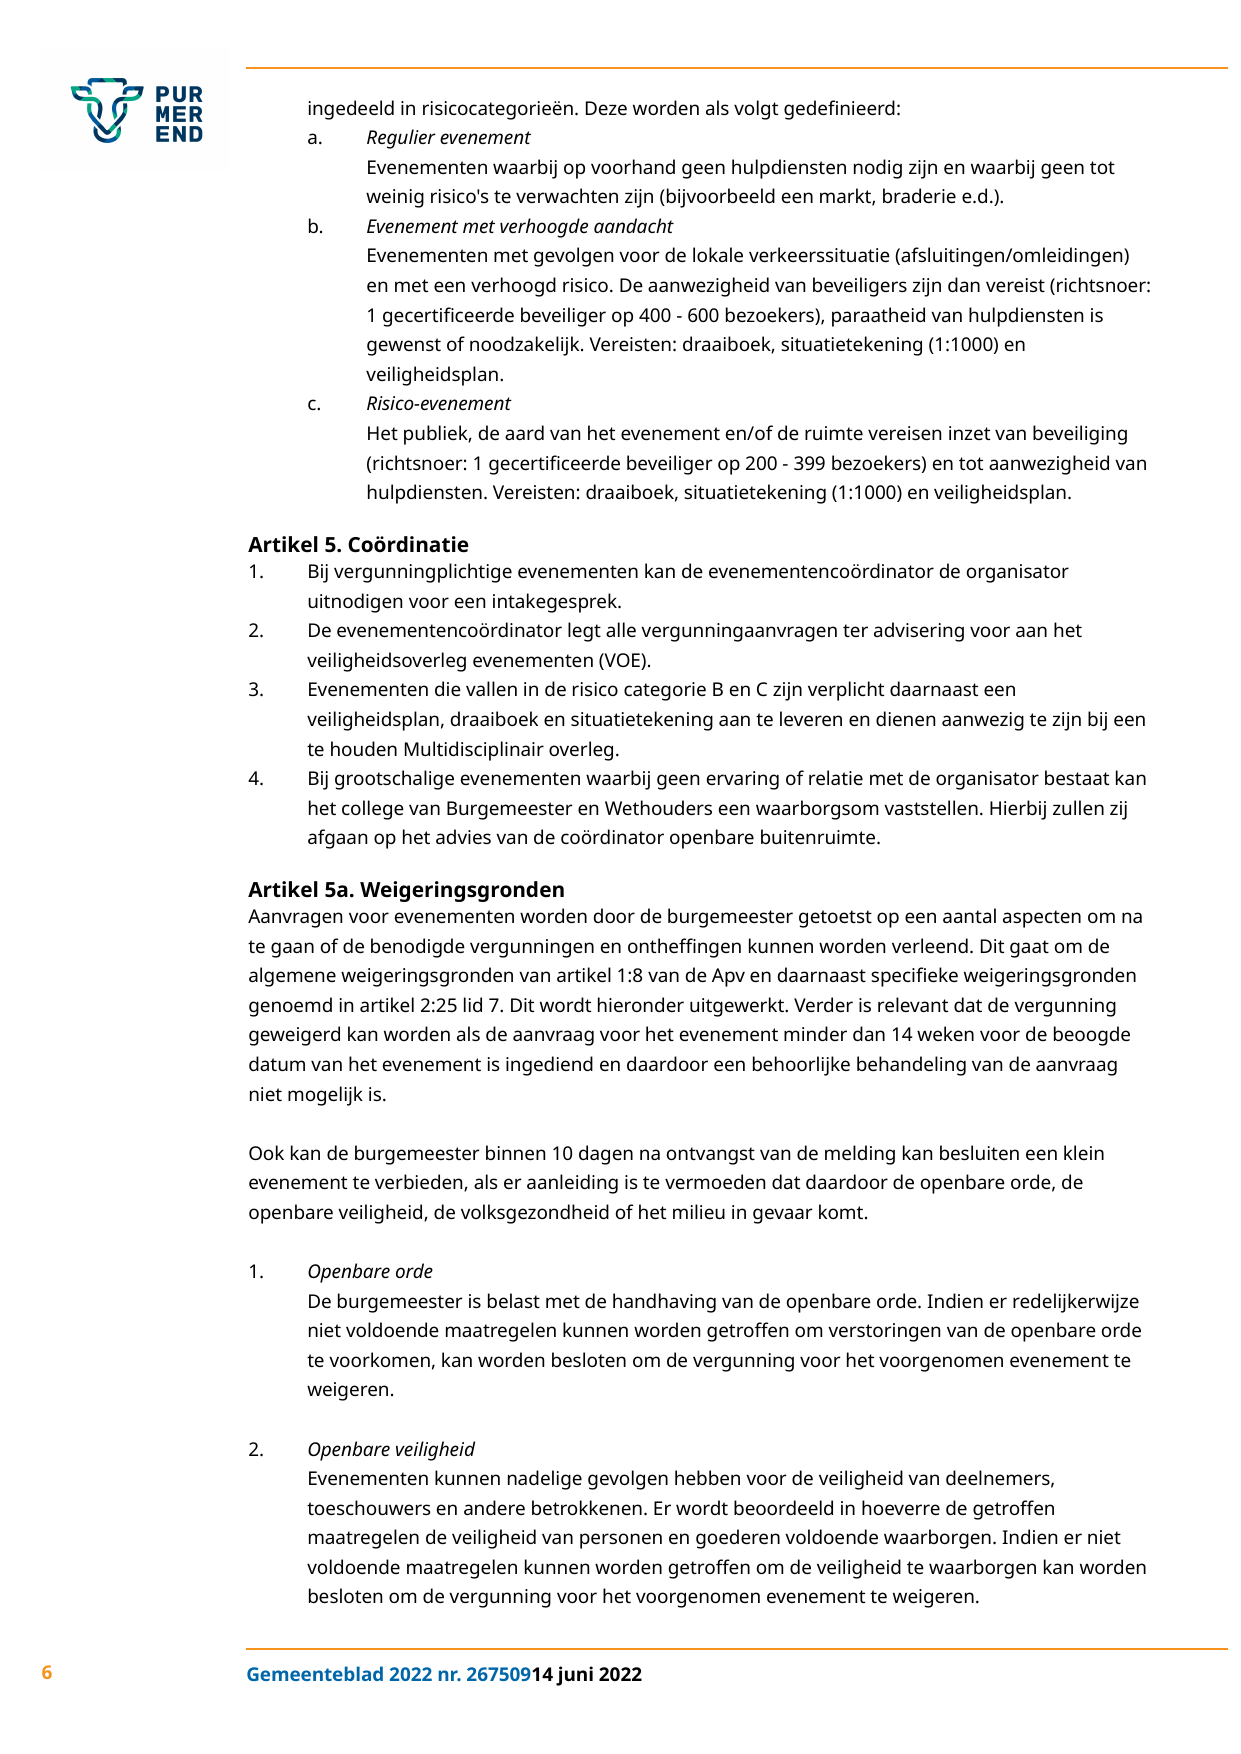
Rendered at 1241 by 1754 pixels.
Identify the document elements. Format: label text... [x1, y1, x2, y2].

text Artikel 5a. Weigeringsgronden [248, 875, 1152, 903]
text Artikel 5. Coördinatie [248, 530, 1152, 558]
list Openbare orde [248, 1258, 1152, 1284]
list Het publiek, de aard van het evenement en/of de ruimte vereisen inzet van beveiliging (richtsnoer: 1 gecertificeerde beveiliger op 200 - 399 bezoekers) en tot aanwezigheid van hulpdiensten. Vereisten: draaiboek, situatietekening (1:1000) en veiligheidsplan. [307, 420, 1152, 505]
list Risico-evenement [307, 391, 1152, 416]
list De burgemeester is belast met de handhaving van de openbare orde. Indien er redelijkerwijze niet voldoende maatregelen kunnen worden getroffen om verstoringen van de openbare orde te voorkomen, kan worden besloten om de vergunning voor het voorgenomen evenement te weigeren. [248, 1288, 1152, 1402]
list Evenementen met gevolgen voor de lokale verkeerssituatie (afsluitingen/omleidingen) en met een verhoogd risico. De aanwezigheid van beveiligers zijn dan vereist (richtsnoer: 1 gecertificeerde beveiliger op 400 - 600 bezoekers), paraatheid van hulpdiensten is gewenst of noodzakelijk. Vereisten: draaiboek, situatietekening (1:1000) en veiligheidsplan. [307, 243, 1152, 387]
list Openbare veiligheid [248, 1436, 1152, 1462]
list Evenementen die vallen in de risico categorie B en C zijn verplicht daarnaast een veiligheidsplan, draaiboek en situatietekening aan te leveren en dienen aanwezig te zijn bij een te houden Multidisciplinair overleg. [248, 677, 1152, 761]
list Regulier evenement [307, 124, 1152, 150]
list ingedeeld in risicocategorieën. Deze worden als volgt gedefinieerd: [248, 95, 1152, 121]
list Evenementen waarbij op voorhand geen hulpdiensten nodig zijn en waarbij geen tot weinig risico's te verwachten zijn (bijvoorbeeld een markt, braderie e.d.). [307, 154, 1152, 209]
list Bij vergunningplichtige evenementen kan de evenementencoördinator de organisator uitnodigen voor een intakegesprek. [248, 558, 1152, 613]
picture [41, 47, 231, 172]
text Ook kan de burgemeester binnen 10 dagen na ontvangst van de melding kan besluiten een klein evenement te verbieden, als er aanleiding is te vermoeden dat daardoor de openbare orde, de openbare veiligheid, de volksgezondheid of het milieu in gevaar komt. [248, 1140, 1152, 1225]
list De evenementencoördinator legt alle vergunningaanvragen ter advisering voor aan het veiligheidsoverleg evenementen (VOE). [248, 617, 1152, 673]
list Bij grootschalige evenementen waarbij geen ervaring of relatie met de organisator bestaat kan het college van Burgemeester en Wethouders een waarborgsom vaststellen. Hierbij zullen zij afgaan op het advies van de coördinator openbare buitenruimte. [248, 765, 1152, 850]
list Evenement met verhoogde aandacht [307, 213, 1152, 239]
list Evenementen kunnen nadelige gevolgen hebben voor de veiligheid van deelnemers, toeschouwers en andere betrokkenen. Er wordt beoordeeld in hoeverre de getroffen maatregelen de veiligheid van personen en goederen voldoende waarborgen. Indien er niet voldoende maatregelen kunnen worden getroffen om de veiligheid te waarborgen kan worden besloten om de vergunning voor het voorgenomen evenement te weigeren. [248, 1465, 1152, 1609]
text Aanvragen voor evenementen worden door de burgemeester getoetst op een aantal aspecten om na te gaan of de benodigde vergunningen en ontheffingen kunnen worden verleend. Dit gaat om de algemene weigeringsgronden van artikel 1:8 van de Apv en daarnaast specifieke weigeringsgronden genoemd in artikel 2:25 lid 7. Dit wordt hieronder uitgewerkt. Verder is relevant dat de vergunning geweigerd kan worden als de aanvraag voor het evenement minder dan 14 weken voor de beoogde datum van het evenement is ingediend en daardoor een behoorlijke behandeling van de aanvraag niet mogelijk is. [248, 903, 1152, 1107]
